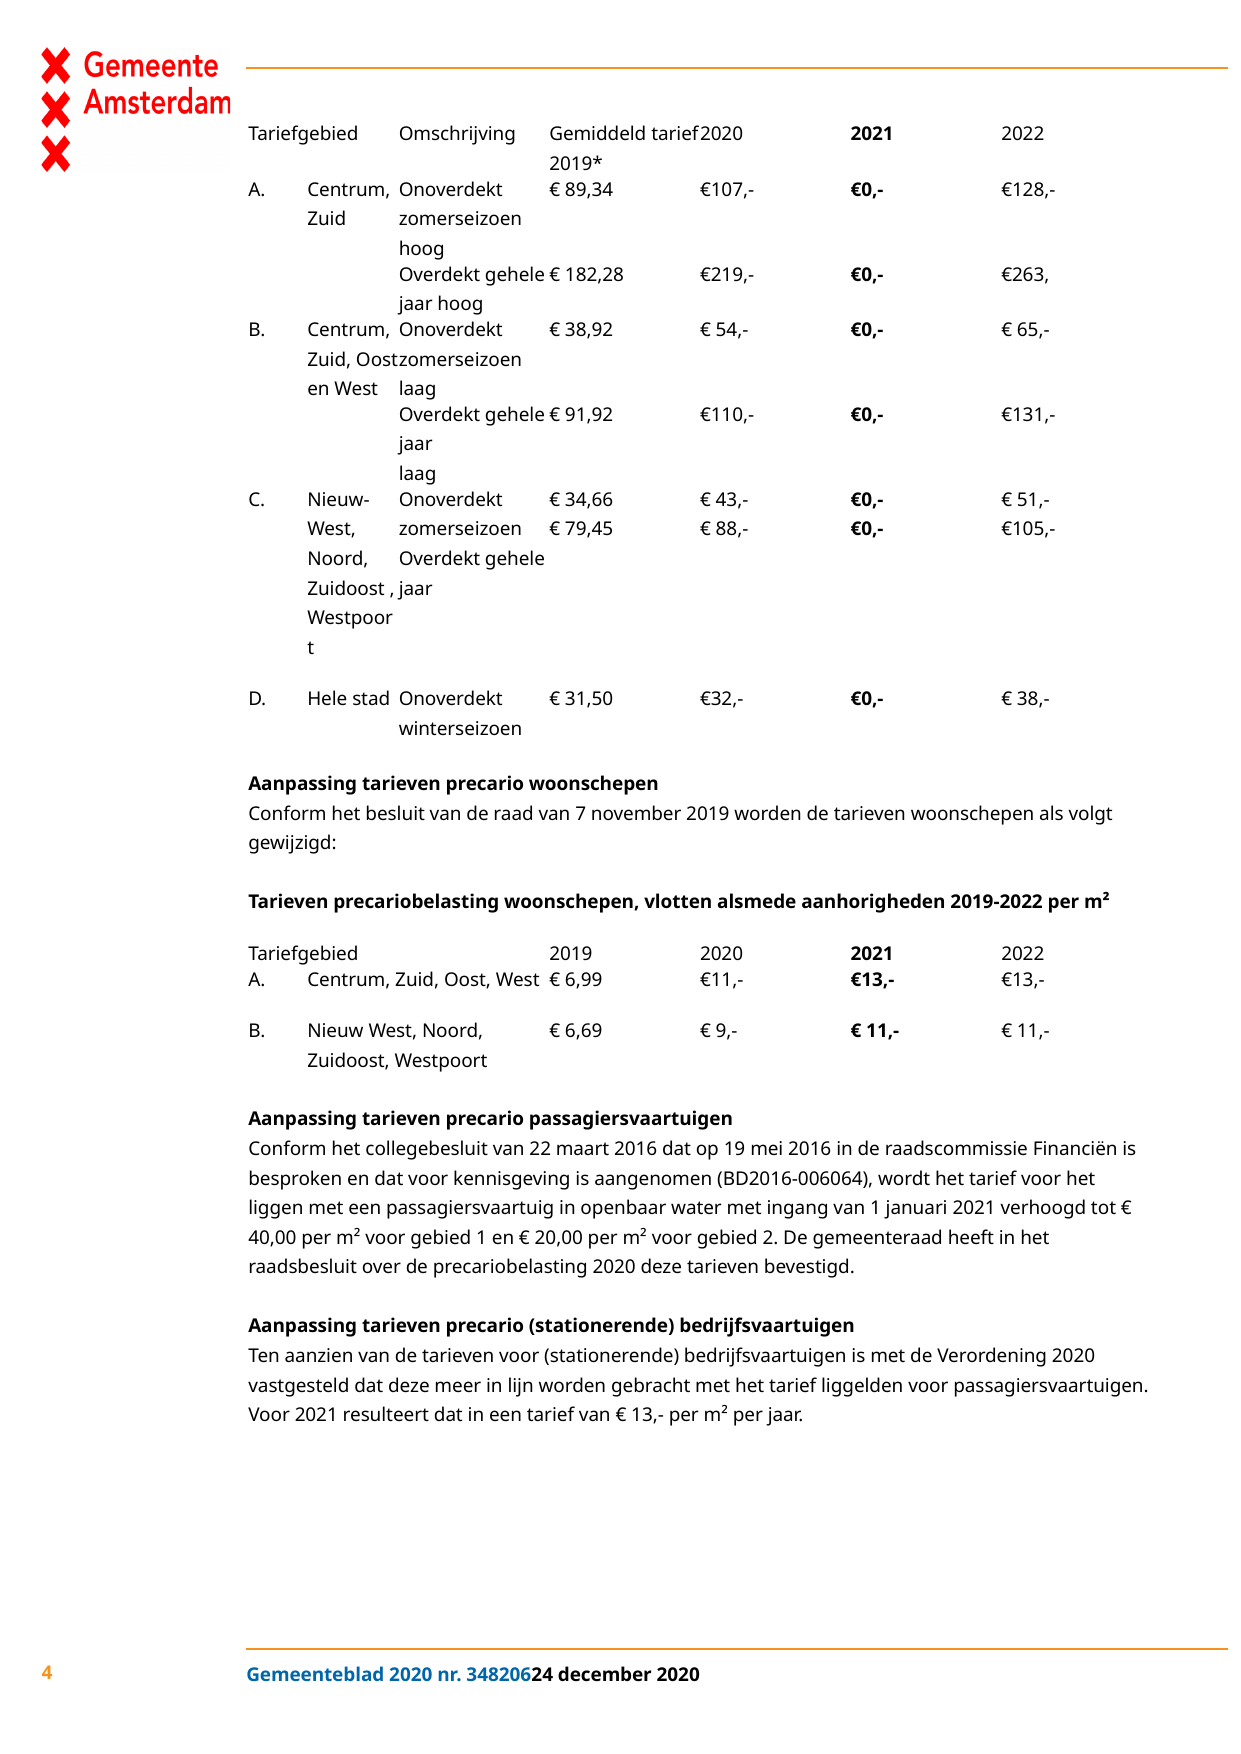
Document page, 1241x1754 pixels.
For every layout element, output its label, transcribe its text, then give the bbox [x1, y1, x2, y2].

table_cell € 91,92 [549, 401, 700, 486]
table_cell € 43,- € 88,- [700, 486, 850, 659]
table_header Tariefgebied [248, 121, 398, 176]
table_cell € 6,69 [549, 1018, 700, 1073]
table_cell € 11,- [850, 1018, 1001, 1073]
table_cell Nieuw-West, Noord, Zuidoost , Westpoort [248, 486, 398, 659]
table_cell Onoverdekt zomerseizoen hoog [399, 176, 549, 261]
table_header 2022 [1001, 940, 1152, 966]
table_cell € 31,50 [549, 685, 700, 741]
table_cell Onoverdekt zomerseizoen laag [399, 316, 549, 401]
table_cell €107,- [700, 176, 850, 261]
table_cell €0,- [850, 176, 1001, 261]
table_cell Centrum, Zuid, Oost en West [248, 316, 398, 401]
table_cell [248, 660, 398, 685]
table_cell Nieuw West, Noord, Zuidoost, Westpoort [248, 1018, 549, 1073]
table_cell €110,- [700, 401, 850, 486]
table_cell [549, 992, 700, 1017]
table_cell € 11,- [1001, 1018, 1152, 1073]
table_cell [1001, 992, 1152, 1017]
table_header 2022 [1001, 121, 1152, 176]
text Aanpassing tarieven precario (stationerende) bedrijfsvaartuigen [248, 1313, 1152, 1338]
table_cell [850, 992, 1001, 1017]
table_cell € 34,66 € 79,45 [549, 486, 700, 659]
table_cell [1001, 660, 1152, 685]
table_cell € 9,- [700, 1018, 850, 1073]
table_cell Centrum, Zuid, Oost, West [248, 966, 549, 1017]
table_header 2021 [850, 121, 1001, 176]
table_cell € 38,- [1001, 685, 1152, 741]
table_cell Overdekt gehele jaar hoog [399, 261, 549, 316]
table_header Omschrijving [399, 121, 549, 176]
table_cell €13,- [1001, 966, 1152, 992]
table_cell [700, 660, 850, 685]
table_header Gemiddeld tarief 2019* [549, 121, 700, 176]
table_cell €128,- [1001, 176, 1152, 261]
table_cell € 6,99 [549, 966, 700, 992]
table_cell €0,- [850, 401, 1001, 486]
table_cell €0,- [850, 685, 1001, 741]
table_cell €219,- [700, 261, 850, 316]
table_cell [850, 660, 1001, 685]
table_cell Overdekt gehele jaar laag [399, 401, 549, 486]
table_header 2020 [700, 121, 850, 176]
table_header 2021 [850, 940, 1001, 966]
table_cell [700, 992, 850, 1017]
table_cell €32,- [700, 685, 850, 741]
text Aanpassing tarieven precario passagiersvaartuigen [248, 1106, 1152, 1131]
table_cell €0,- €0,- [850, 486, 1001, 659]
table_cell €13,- [850, 966, 1001, 992]
table_cell [248, 261, 398, 316]
table_header Tariefgebied [248, 940, 398, 966]
table_cell [248, 914, 1152, 966]
table_cell €131,- [1001, 401, 1152, 486]
table_cell Aanpassing tarieven precario woonschepen Conform het besluit van de raad van 7 november 2019 worden de tarieven woonschepen als volgt gewijzigd: Tarieven precariobelasting woonschepen, vlotten alsmede aanhorigheden 2019-2022 per m² [248, 741, 1152, 914]
table_cell Onoverdekt winterseizoen [399, 685, 549, 741]
table_cell Centrum, Zuid [248, 176, 398, 261]
table_header [399, 940, 549, 966]
table_cell €11,- [700, 966, 850, 992]
table_cell € 89,34 [549, 176, 700, 261]
table_cell [248, 95, 1152, 313]
table_cell € 51,- €105,- [1001, 486, 1152, 659]
table_cell € 65,- [1001, 316, 1152, 401]
table_cell € 54,- [700, 316, 850, 401]
table_cell [399, 660, 549, 685]
table_cell [549, 660, 700, 685]
table_header 2020 [700, 940, 850, 966]
table_header 2019 [549, 940, 700, 966]
table_cell € 182,28 [549, 261, 700, 316]
table_cell Onoverdekt zomerseizoen Overdekt gehele jaar [399, 486, 549, 659]
table_cell €263, [1001, 261, 1152, 316]
text Conform het collegebesluit van 22 maart 2016 dat op 19 mei 2016 in de raadscommissie Financiën is besproken en dat voor kennisgeving is aangenomen (BD2016-006064), wordt het tarief voor het liggen met een passagiersvaartuig in openbaar water met ingang van 1 januari 2021 verhoogd tot € 40,00 per m² voor gebied 1 en € 20,00 per m² voor gebied 2. De gemeenteraad heeft in het raadsbesluit over de precariobelasting 2020 deze tarieven bevestigd. [248, 1135, 1152, 1279]
text Ten aanzien van de tarieven voor (stationerende) bedrijfsvaartuigen is met de Verordening 2020 vastgesteld dat deze meer in lijn worden gebracht met het tarief liggelden voor passagiersvaartuigen. Voor 2021 resulteert dat in een tarief van € 13,- per m² per jaar. [248, 1342, 1152, 1427]
table_cell € 38,92 [549, 316, 700, 401]
table_cell [248, 401, 398, 486]
table_cell €0,- [850, 316, 1001, 401]
table_cell Hele stad [248, 685, 398, 741]
picture [41, 47, 231, 172]
table_cell €0,- [850, 261, 1001, 316]
